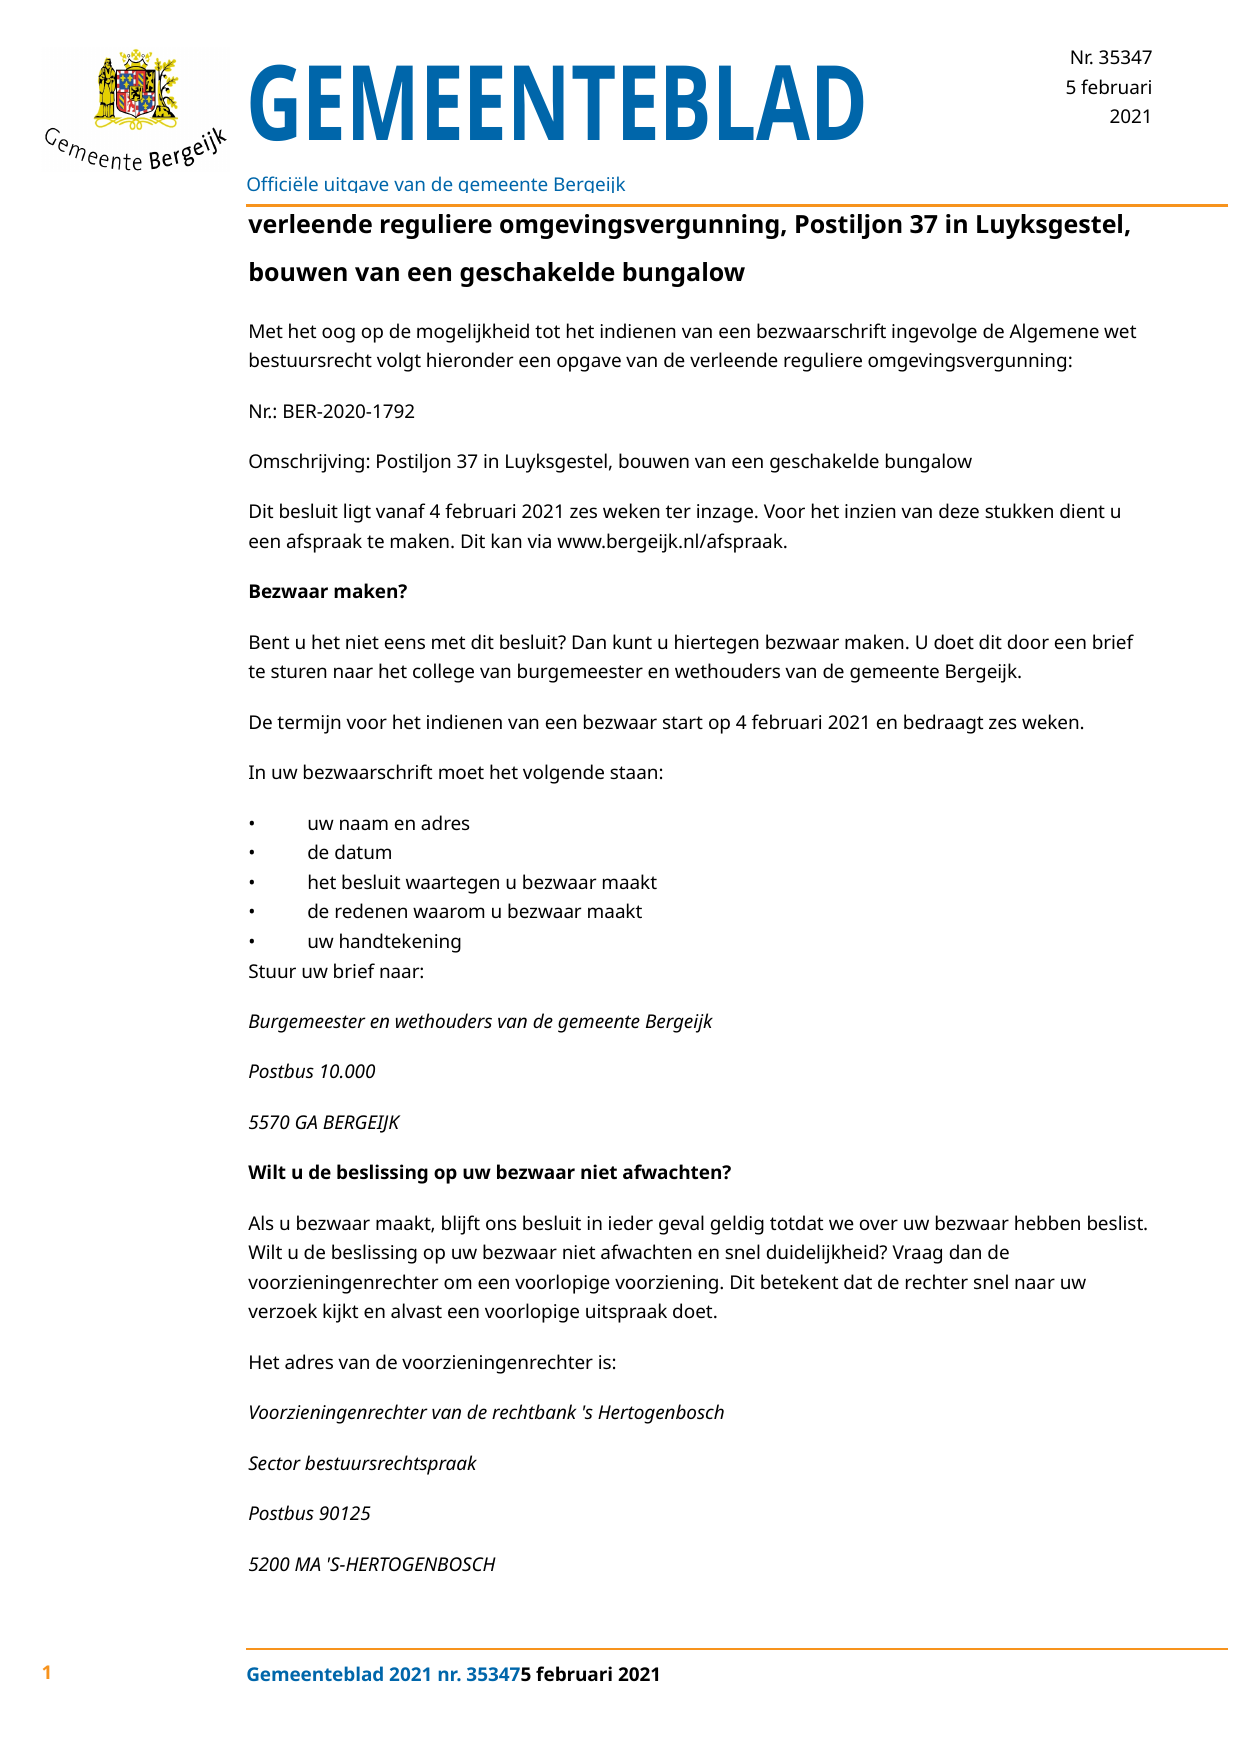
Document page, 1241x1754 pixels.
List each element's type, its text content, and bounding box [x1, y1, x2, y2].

picture [41, 47, 231, 172]
text Burgemeester en wethouders van de gemeente Bergeijk [248, 1008, 1152, 1034]
list de redenen waarom u bezwaar maakt [248, 899, 1152, 924]
list de datum [248, 839, 1152, 865]
text 5570 GA BERGEIJK [248, 1109, 1152, 1135]
text Als u bezwaar maakt, blijft ons besluit in ieder geval geldig totdat we over uw bezwaar hebben beslist. Wilt u de beslissing op uw bezwaar niet afwachten en snel duidelijkheid? Vraag dan de voorzieningenrechter om een voorlopige voorziening. Dit betekent dat de rechter snel naar uw verzoek kijkt en alvast een voorlopige uitspraak doet. [248, 1210, 1152, 1324]
text 5200 MA 'S-HERTOGENBOSCH [248, 1551, 1152, 1577]
list uw handtekening [248, 928, 1152, 954]
list het besluit waartegen u bezwaar maakt [248, 869, 1152, 895]
text Voorzieningenrechter van de rechtbank 's Hertogenbosch [248, 1399, 1152, 1425]
text Postbus 90125 [248, 1500, 1152, 1526]
text verleende reguliere omgevingsvergunning, Postiljon 37 in Luyksgestel, bouwen van een geschakelde bungalow [248, 207, 1152, 288]
text Postbus 10.000 [248, 1059, 1152, 1084]
text Stuur uw brief naar: [248, 958, 1152, 984]
text Wilt u de beslissing op uw bezwaar niet afwachten? [248, 1159, 1152, 1185]
text Het adres van de voorzieningenrechter is: [248, 1349, 1152, 1375]
text Bezwaar maken? [248, 579, 1152, 604]
text Bent u het niet eens met dit besluit? Dan kunt u hiertegen bezwaar maken. U doet dit door een brief te sturen naar het college van burgemeester en wethouders van de gemeente Bergeijk. [248, 629, 1152, 684]
list uw naam en adres [248, 810, 1152, 836]
text Dit besluit ligt vanaf 4 februari 2021 zes weken ter inzage. Voor het inzien van deze stukken dient u een afspraak te maken. Dit kan via www.bergeijk.nl/afspraak. [248, 499, 1152, 554]
text Sector bestuursrechtspraak [248, 1450, 1152, 1476]
text In uw bezwaarschrift moet het volgende staan: [248, 759, 1152, 785]
text Nr.: BER-2020-1792 [248, 398, 1152, 424]
text Met het oog op de mogelijkheid tot het indienen van een bezwaarschrift ingevolge de Algemene wet bestuursrecht volgt hieronder een opgave van de verleende reguliere omgevingsvergunning: [248, 318, 1152, 373]
text De termijn voor het indienen van een bezwaar start op 4 februari 2021 en bedraagt zes weken. [248, 709, 1152, 735]
text Omschrijving: Postiljon 37 in Luyksgestel, bouwen van een geschakelde bungalow [248, 448, 1152, 474]
